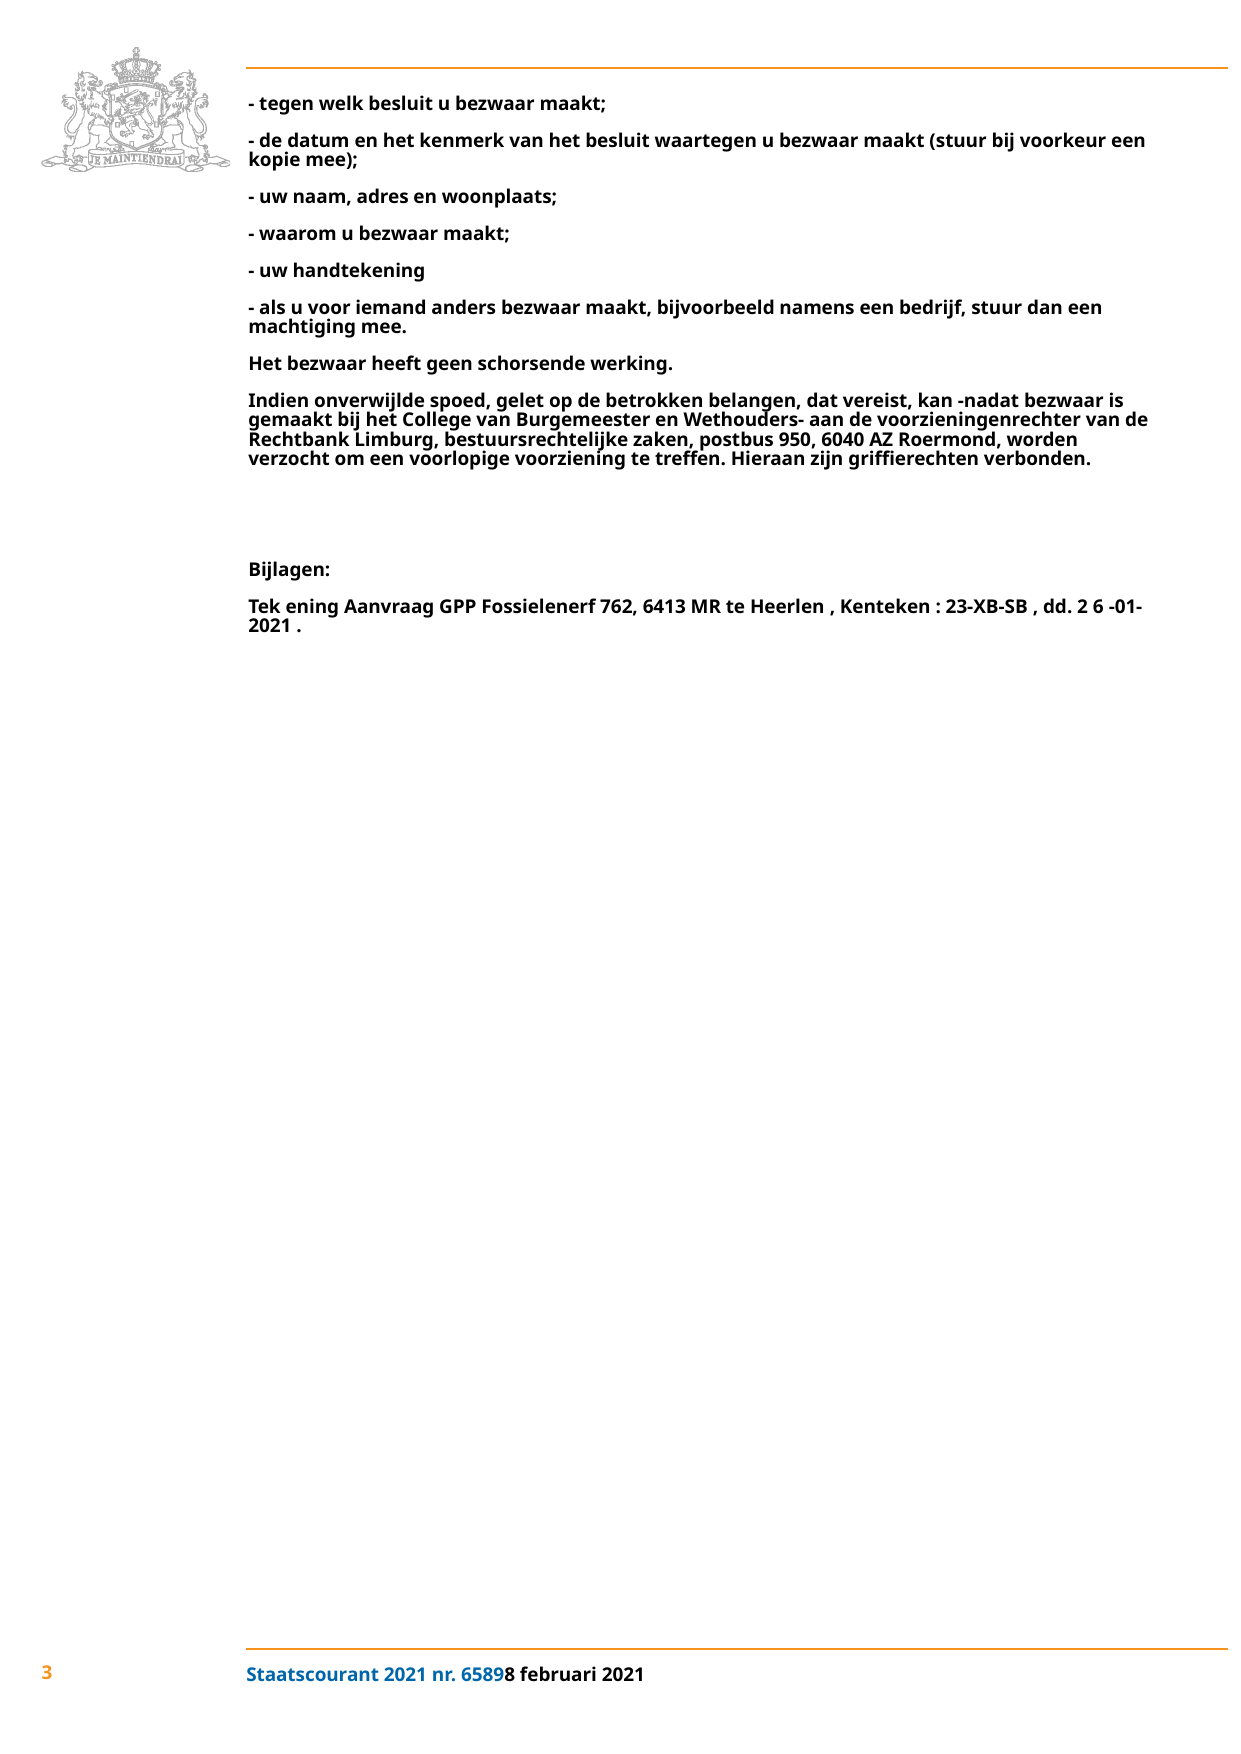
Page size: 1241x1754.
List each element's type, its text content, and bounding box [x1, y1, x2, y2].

text - tegen welk besluit u bezwaar maakt; [248, 95, 1152, 114]
text Het bezwaar heeft geen schorsende werking. [248, 355, 1152, 374]
text Tek ening Aanvraag GPP Fossielenerf 762, 6413 MR te Heerlen , Kenteken : 23-XB-SB , dd. 2 6 -01-2021 . [248, 598, 1152, 636]
text - als u voor iemand anders bezwaar maakt, bijvoorbeeld namens een bedrijf, stuur dan een machtiging mee. [248, 299, 1152, 337]
text - waarom u bezwaar maakt; [248, 225, 1152, 244]
picture [41, 47, 231, 172]
text - de datum en het kenmerk van het besluit waartegen u bezwaar maakt (stuur bij voorkeur een kopie mee); [248, 132, 1152, 170]
text - uw handtekening [248, 262, 1152, 281]
text - uw naam, adres en woonplaats; [248, 188, 1152, 207]
text Indien onverwijlde spoed, gelet op de betrokken belangen, dat vereist, kan -nadat bezwaar is gemaakt bij het College van Burgemeester en Wethouders- aan de voorzieningenrechter van de Rechtbank Limburg, bestuursrechtelijke zaken, postbus 950, 6040 AZ Roermond, worden verzocht om een voorlopige voorziening te treffen. Hieraan zijn griffierechten verbonden. [248, 392, 1152, 469]
text Bijlagen: [248, 561, 1152, 580]
